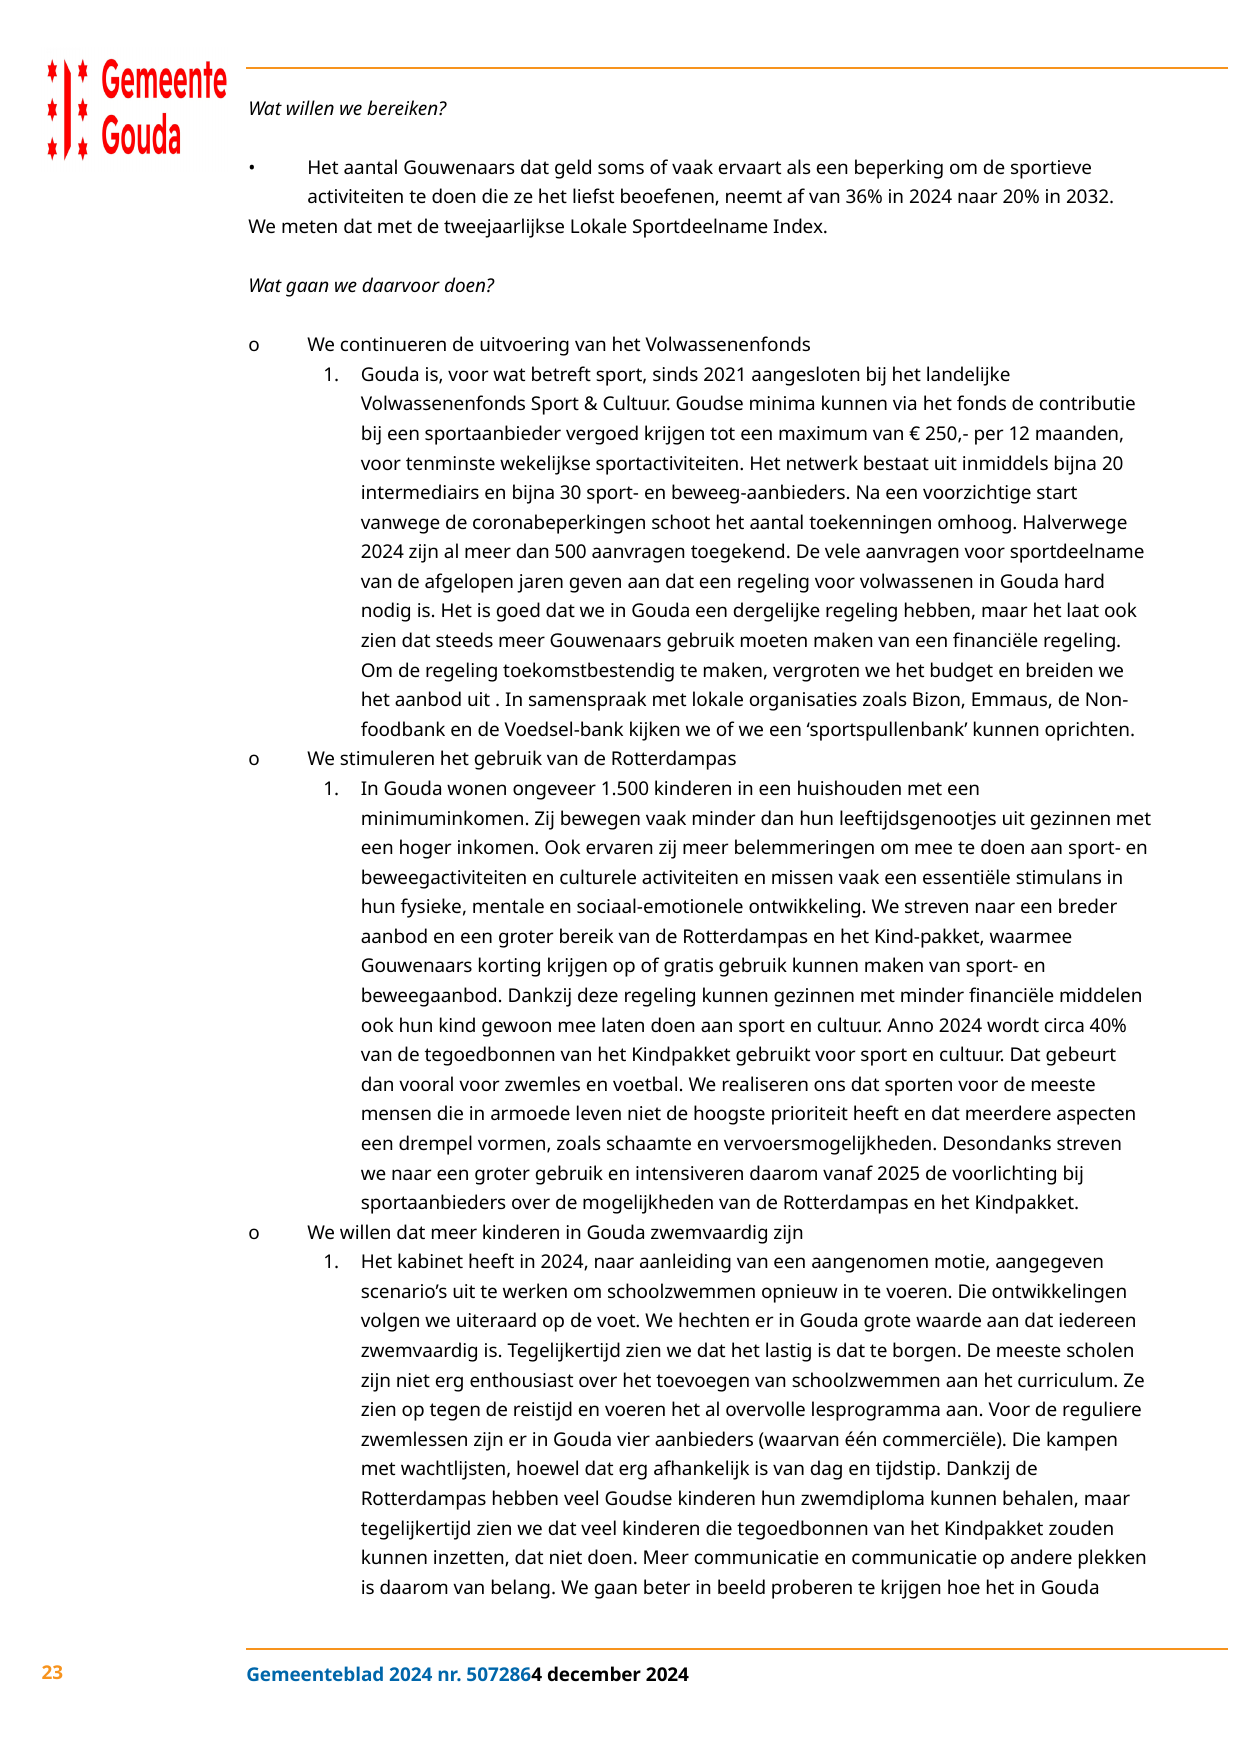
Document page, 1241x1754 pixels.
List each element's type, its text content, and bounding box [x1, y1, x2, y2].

list Het aantal Gouwenaars dat geld soms of vaak ervaart als een beperking om de sportieve activiteiten te doen die ze het liefst beoefenen, neemt af van 36% in 2024 naar 20% in 2032. [248, 154, 1152, 209]
text Wat willen we bereiken? [248, 95, 1152, 121]
list Het kabinet heeft in 2024, naar aanleiding van een aangenomen motie, aangegeven scenario’s uit te werken om schoolzwemmen opnieuw in te voeren. Die ontwikkelingen volgen we uiteraard op de voet. We hechten er in Gouda grote waarde aan dat iedereen zwemvaardig is. Tegelijkertijd zien we dat het lastig is dat te borgen. De meeste scholen zijn niet erg enthousiast over het toevoegen van schoolzwemmen aan het curriculum. Ze zien op tegen de reistijd en voeren het al overvolle lesprogramma aan. Voor de reguliere zwemlessen zijn er in Gouda vier aanbieders (waarvan één commerciële). Die kampen met wachtlijsten, hoewel dat erg afhankelijk is van dag en tijdstip. Dankzij de Rotterdampas hebben veel Goudse kinderen hun zwemdiploma kunnen behalen, maar tegelijkertijd zien we dat veel kinderen die tegoedbonnen van het Kindpakket zouden kunnen inzetten, dat niet doen. Meer communicatie en communicatie op andere plekken is daarom van belang. We gaan beter in beeld proberen te krijgen hoe het in Gouda [323, 1248, 1152, 1600]
text We meten dat met de tweejaarlijkse Lokale Sportdeelname Index. [248, 213, 1152, 239]
list We continueren de uitvoering van het Volwassenenfonds [248, 331, 1152, 357]
list In Gouda wonen ongeveer 1.500 kinderen in een huishouden met een minimuminkomen. Zij bewegen vaak minder dan hun leeftijdsgenootjes uit gezinnen met een hoger inkomen. Ook ervaren zij meer belemmeringen om mee te doen aan sport- en beweegactiviteiten en culturele activiteiten en missen vaak een essentiële stimulans in hun fysieke, mentale en sociaal-emotionele ontwikkeling. We streven naar een breder aanbod en een groter bereik van de Rotterdampas en het Kind-pakket, waarmee Gouwenaars korting krijgen op of gratis gebruik kunnen maken van sport- en beweegaanbod. Dankzij deze regeling kunnen gezinnen met minder financiële middelen ook hun kind gewoon mee laten doen aan sport en cultuur. Anno 2024 wordt circa 40% van de tegoedbonnen van het Kindpakket gebruikt voor sport en cultuur. Dat gebeurt dan vooral voor zwemles en voetbal. We realiseren ons dat sporten voor de meeste mensen die in armoede leven niet de hoogste prioriteit heeft en dat meerdere aspecten een drempel vormen, zoals schaamte en vervoersmogelijkheden. Desondanks streven we naar een groter gebruik en intensiveren daarom vanaf 2025 de voorlichting bij sportaanbieders over de mogelijkheden van de Rotterdampas en het Kindpakket. [323, 775, 1152, 1215]
picture [41, 47, 231, 172]
list We willen dat meer kinderen in Gouda zwemvaardig zijn [248, 1219, 1152, 1245]
list Gouda is, voor wat betreft sport, sinds 2021 aangesloten bij het landelijke Volwassenenfonds Sport & Cultuur. Goudse minima kunnen via het fonds de contributie bij een sportaanbieder vergoed krijgen tot een maximum van € 250,- per 12 maanden, voor tenminste wekelijkse sportactiviteiten. Het netwerk bestaat uit inmiddels bijna 20 intermediairs en bijna 30 sport- en beweeg-aanbieders. Na een voorzichtige start vanwege de coronabeperkingen schoot het aantal toekenningen omhoog. Halverwege 2024 zijn al meer dan 500 aanvragen toegekend. De vele aanvragen voor sportdeelname van de afgelopen jaren geven aan dat een regeling voor volwassenen in Gouda hard nodig is. Het is goed dat we in Gouda een dergelijke regeling hebben, maar het laat ook zien dat steeds meer Gouwenaars gebruik moeten maken van een financiële regeling. Om de regeling toekomstbestendig te maken, vergroten we het budget en breiden we het aanbod uit . In samenspraak met lokale organisaties zoals Bizon, Emmaus, de Non-foodbank en de Voedsel-bank kijken we of we een ‘sportspullenbank’ kunnen oprichten. [323, 361, 1152, 742]
text Wat gaan we daarvoor doen? [248, 272, 1152, 298]
list We stimuleren het gebruik van de Rotterdampas [248, 746, 1152, 771]
